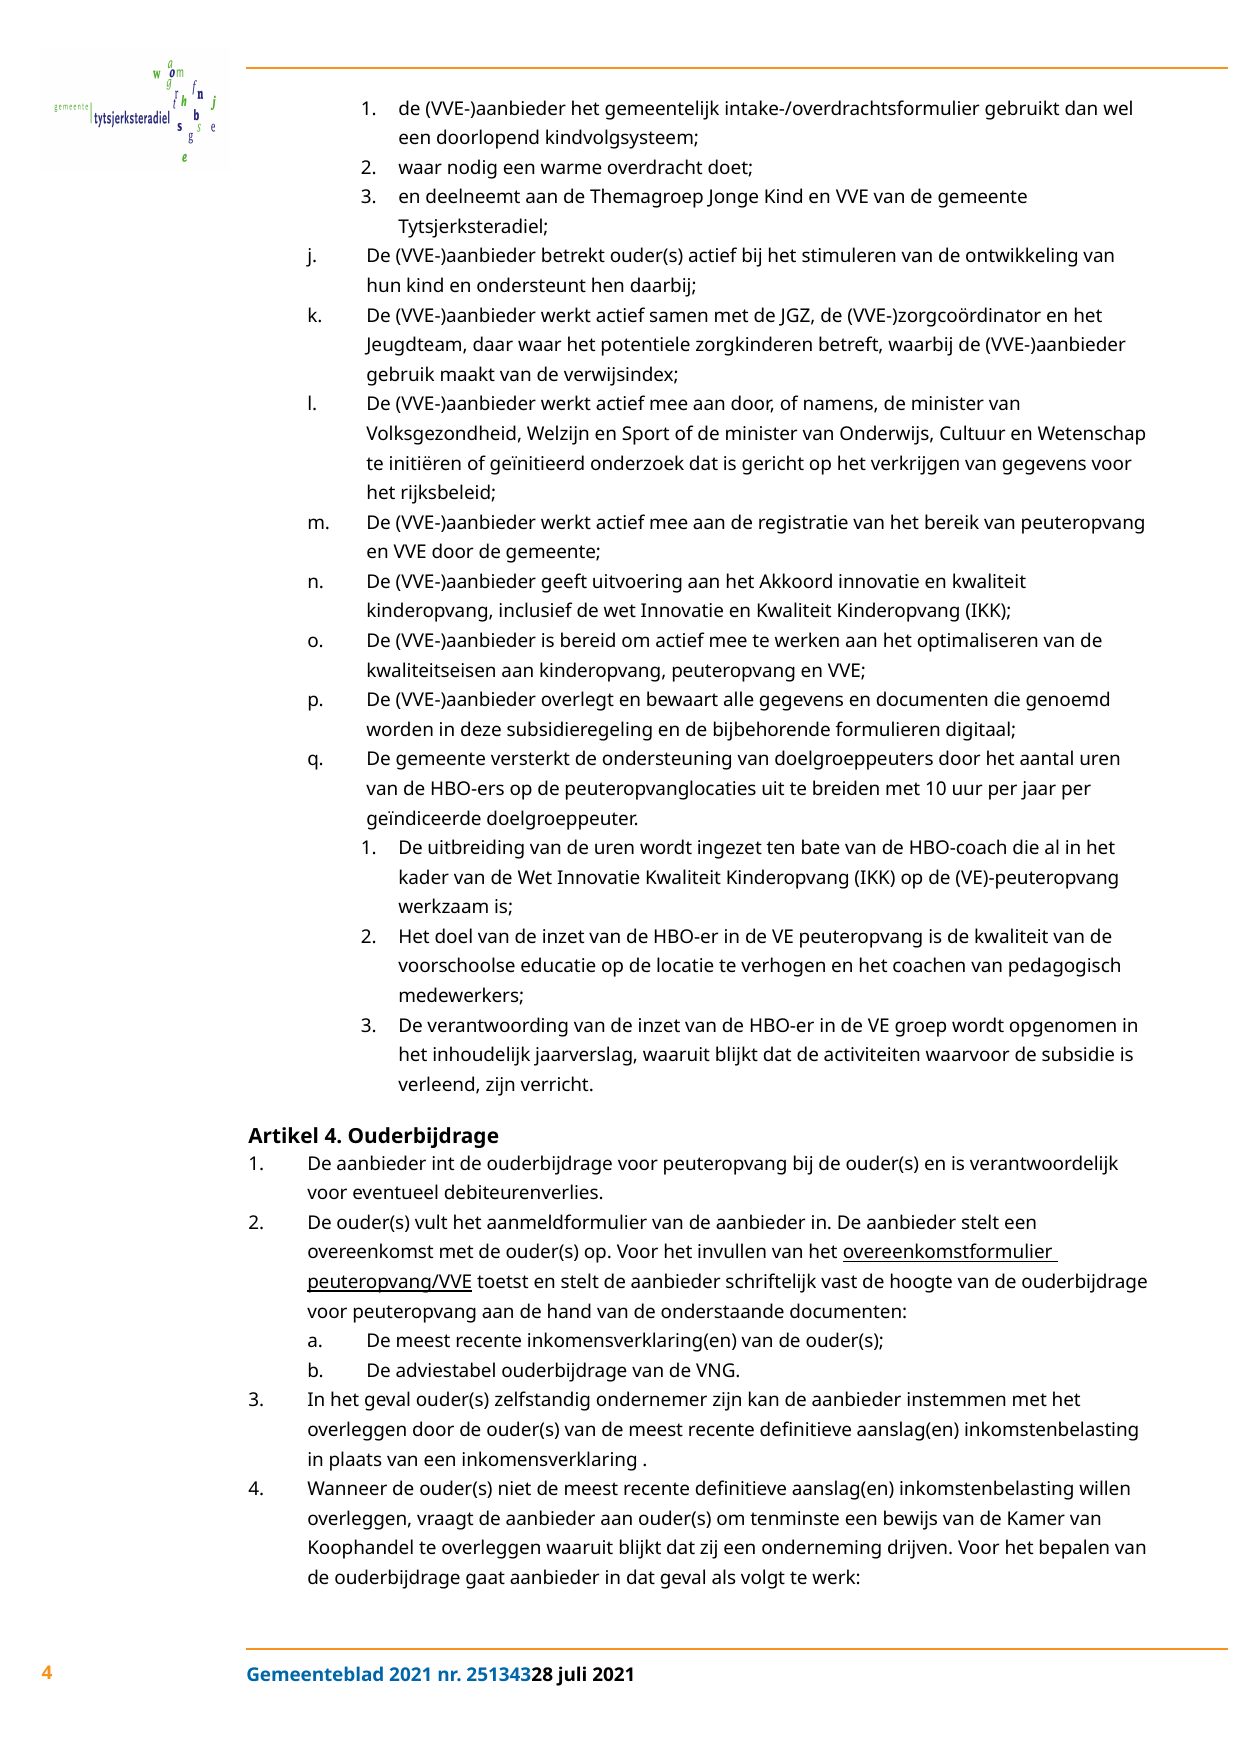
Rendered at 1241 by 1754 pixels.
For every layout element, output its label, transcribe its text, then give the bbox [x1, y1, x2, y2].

picture [41, 47, 231, 172]
list Wanneer de ouder(s) niet de meest recente definitieve aanslag(en) inkomstenbelasting willen overleggen, vraagt de aanbieder aan ouder(s) om tenminste een bewijs van de Kamer van Koophandel te overleggen waaruit blijkt dat zij een onderneming drijven. Voor het bepalen van de ouderbijdrage gaat aanbieder in dat geval als volgt te werk: [248, 1475, 1152, 1590]
list en deelneemt aan de Themagroep Jonge Kind en VVE van de gemeente Tytsjerksteradiel; [361, 183, 1152, 239]
list De verantwoording van de inzet van de HBO-er in de VE groep wordt opgenomen in het inhoudelijk jaarverslag, waaruit blijkt dat de activiteiten waarvoor de subsidie is verleend, zijn verricht. [361, 1012, 1152, 1097]
list De (VVE-)aanbieder werkt actief mee aan door, of namens, de minister van Volksgezondheid, Welzijn en Sport of de minister van Onderwijs, Cultuur en Wetenschap te initiëren of geïnitieerd onderzoek dat is gericht op het verkrijgen van gegevens voor het rijksbeleid; [307, 391, 1152, 505]
list De (VVE-)aanbieder werkt actief mee aan de registratie van het bereik van peuteropvang en VVE door de gemeente; [307, 509, 1152, 564]
list De (VVE-)aanbieder overlegt en bewaart alle gegevens en documenten die genoemd worden in deze subsidieregeling en de bijbehorende formulieren digitaal; [307, 686, 1152, 742]
list De (VVE-)aanbieder betrekt ouder(s) actief bij het stimuleren van de ontwikkeling van hun kind en ondersteunt hen daarbij; [307, 243, 1152, 298]
list De uitbreiding van de uren wordt ingezet ten bate van de HBO-coach die al in het kader van de Wet Innovatie Kwaliteit Kinderopvang (IKK) op de (VE)-peuteropvang werkzaam is; [361, 834, 1152, 919]
list Het doel van de inzet van de HBO-er in de VE peuteropvang is de kwaliteit van de voorschoolse educatie op de locatie te verhogen en het coachen van pedagogisch medewerkers; [361, 923, 1152, 1008]
text Artikel 4. Ouderbijdrage [248, 1121, 1152, 1150]
list De (VVE-)aanbieder geeft uitvoering aan het Akkoord innovatie en kwaliteit kinderopvang, inclusief de wet Innovatie en Kwaliteit Kinderopvang (IKK); [307, 568, 1152, 623]
list De (VVE-)aanbieder is bereid om actief mee te werken aan het optimaliseren van de kwaliteitseisen aan kinderopvang, peuteropvang en VVE; [307, 627, 1152, 683]
list In het geval ouder(s) zelfstandig ondernemer zijn kan de aanbieder instemmen met het overleggen door de ouder(s) van de meest recente definitieve aanslag(en) inkomstenbelasting in plaats van een inkomensverklaring . [248, 1387, 1152, 1471]
list De adviestabel ouderbijdrage van de VNG. [307, 1357, 1152, 1383]
list De ouder(s) vult het aanmeldformulier van de aanbieder in. De aanbieder stelt een overeenkomst met de ouder(s) op. Voor het invullen van het overeenkomstformulier peuteropvang/VVE toetst en stelt de aanbieder schriftelijk vast de hoogte van de ouderbijdrage voor peuteropvang aan de hand van de onderstaande documenten: [248, 1209, 1152, 1323]
list de (VVE-)aanbieder het gemeentelijk intake-/overdrachtsformulier gebruikt dan wel een doorlopend kindvolgsysteem; [361, 95, 1152, 150]
list De (VVE-)aanbieder werkt actief samen met de JGZ, de (VVE-)zorgcoördinator en het Jeugdteam, daar waar het potentiele zorgkinderen betreft, waarbij de (VVE-)aanbieder gebruik maakt van de verwijsindex; [307, 302, 1152, 387]
list De gemeente versterkt de ondersteuning van doelgroeppeuters door het aantal uren van de HBO-ers op de peuteropvanglocaties uit te breiden met 10 uur per jaar per geïndiceerde doelgroeppeuter. [307, 746, 1152, 831]
list De meest recente inkomensverklaring(en) van de ouder(s); [307, 1327, 1152, 1353]
list waar nodig een warme overdracht doet; [361, 154, 1152, 180]
list De aanbieder int de ouderbijdrage voor peuteropvang bij de ouder(s) en is verantwoordelijk voor eventueel debiteurenverlies. [248, 1150, 1152, 1205]
